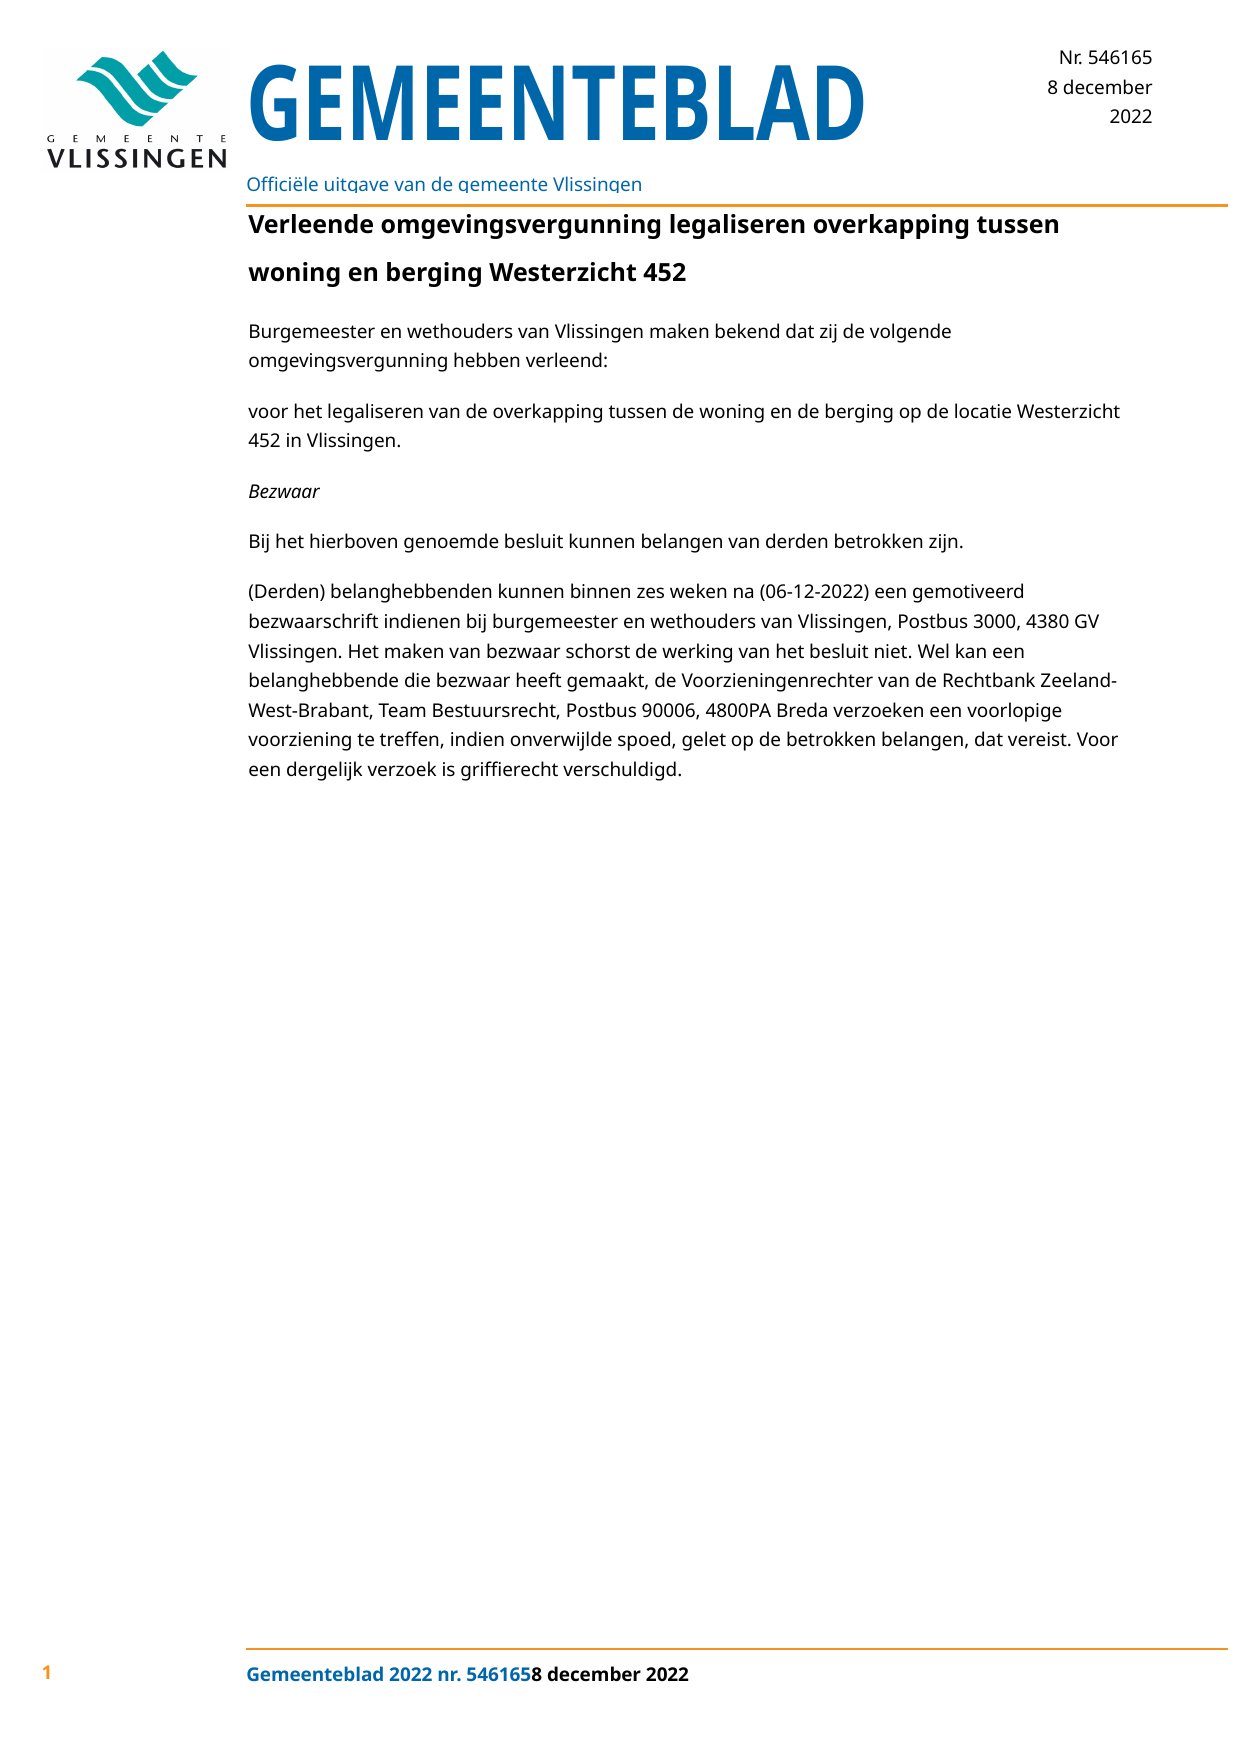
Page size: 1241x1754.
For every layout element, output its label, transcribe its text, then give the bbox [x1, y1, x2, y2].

text voor het legaliseren van de overkapping tussen de woning en de berging op de locatie Westerzicht 452 in Vlissingen. [248, 398, 1152, 453]
text Burgemeester en wethouders van Vlissingen maken bekend dat zij de volgende omgevingsvergunning hebben verleend: [248, 318, 1152, 373]
text Verleende omgevingsvergunning legaliseren overkapping tussen woning en berging Westerzicht 452 [248, 207, 1152, 288]
text Bij het hierboven genoemde besluit kunnen belangen van derden betrokken zijn. [248, 528, 1152, 554]
text (Derden) belanghebbenden kunnen binnen zes weken na (06-12-2022) een gemotiveerd bezwaarschrift indienen bij burgemeester en wethouders van Vlissingen, Postbus 3000, 4380 GV Vlissingen. Het maken van bezwaar schorst de werking van het besluit niet. Wel kan een belanghebbende die bezwaar heeft gemaakt, de Voorzieningenrechter van de Rechtbank Zeeland-West-Brabant, Team Bestuursrecht, Postbus 90006, 4800PA Breda verzoeken een voorlopige voorziening te treffen, indien onverwijlde spoed, gelet op de betrokken belangen, dat vereist. Voor een dergelijk verzoek is griffierecht verschuldigd. [248, 579, 1152, 782]
picture [41, 47, 231, 172]
text Bezwaar [248, 478, 1152, 504]
